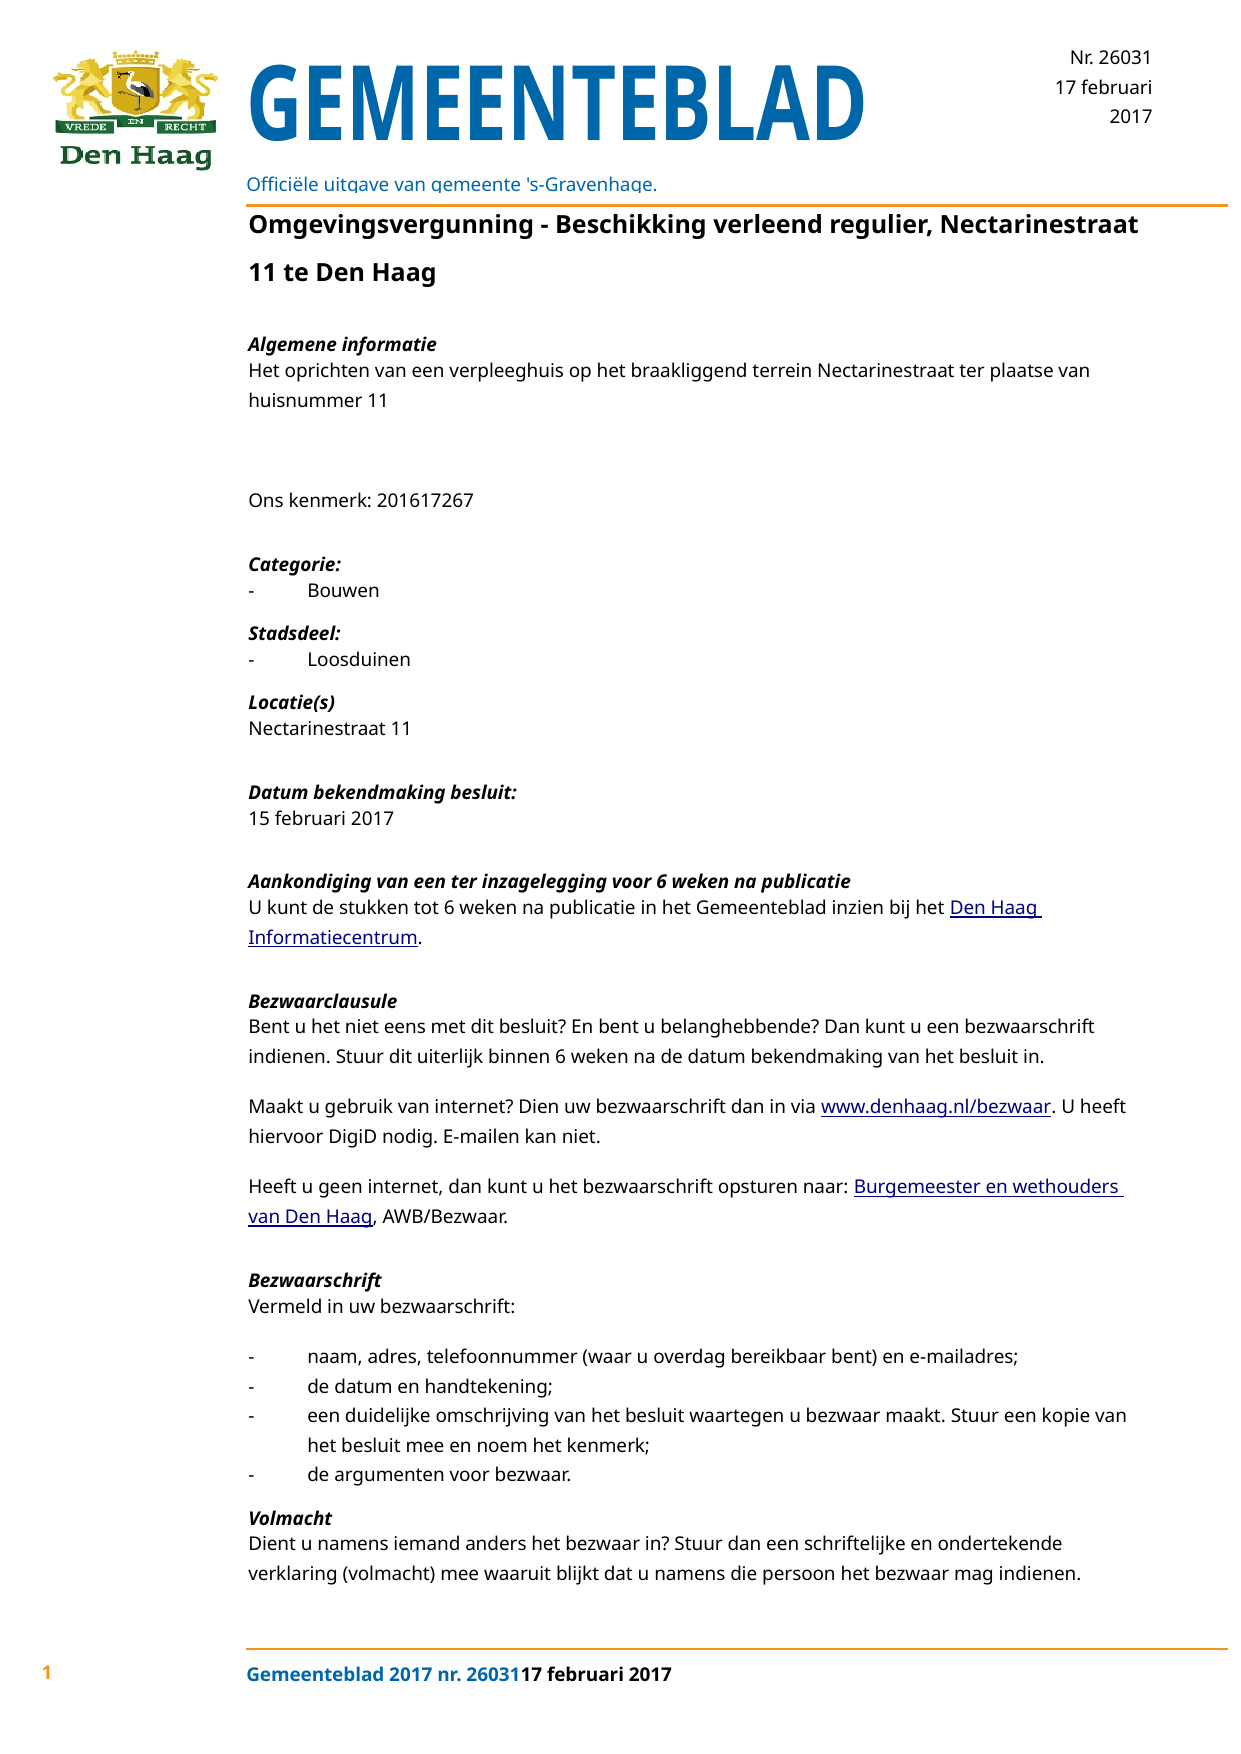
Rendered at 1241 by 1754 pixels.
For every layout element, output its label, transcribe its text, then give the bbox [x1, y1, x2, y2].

text Omgevingsvergunning - Beschikking verleend regulier, Nectarinestraat 11 te Den Haag [248, 207, 1152, 288]
list Loosduinen [248, 646, 1152, 672]
text U kunt de stukken tot 6 weken na publicatie in het Gemeenteblad inzien bij het Den Haag Informatiecentrum. [248, 894, 1152, 950]
text 15 februari 2017 [248, 805, 1152, 830]
list de datum en handtekening; [248, 1373, 1152, 1399]
text Algemene informatie [248, 331, 1152, 357]
text Ons kenmerk: 201617267 [248, 488, 1152, 513]
text Datum bekendmaking besluit: [248, 779, 1152, 805]
list de argumenten voor bezwaar. [248, 1462, 1152, 1487]
text Bezwaarclausule [248, 988, 1152, 1014]
text Bezwaarschrift [248, 1267, 1152, 1293]
text Aankondiging van een ter inzagelegging voor 6 weken na publicatie [248, 869, 1152, 894]
picture [41, 47, 231, 172]
text Categorie: [248, 552, 1152, 577]
list Bouwen [248, 577, 1152, 603]
list naam, adres, telefoonnummer (waar u overdag bereikbaar bent) en e-mailadres; [248, 1343, 1152, 1369]
text Het oprichten van een verpleeghuis op het braakliggend terrein Nectarinestraat ter plaatse van huisnummer 11 [248, 357, 1152, 412]
text Dient u namens iemand anders het bezwaar in? Stuur dan een schriftelijke en ondertekende verklaring (volmacht) mee waaruit blijkt dat u namens die persoon het bezwaar mag indienen. [248, 1531, 1152, 1586]
text Vermeld in uw bezwaarschrift: [248, 1293, 1152, 1319]
text Nectarinestraat 11 [248, 715, 1152, 741]
text Volmacht [248, 1505, 1152, 1531]
list een duidelijke omschrijving van het besluit waartegen u bezwaar maakt. Stuur een kopie van het besluit mee en noem het kenmerk; [248, 1402, 1152, 1458]
text Locatie(s) [248, 689, 1152, 715]
text Heeft u geen internet, dan kunt u het bezwaarschrift opsturen naar: Burgemeester en wethouders van Den Haag, AWB/Bezwaar. [248, 1174, 1152, 1229]
text Bent u het niet eens met dit besluit? En bent u belanghebbende? Dan kunt u een bezwaarschrift indienen. Stuur dit uiterlijk binnen 6 weken na de datum bekendmaking van het besluit in. [248, 1014, 1152, 1069]
text Maakt u gebruik van internet? Dien uw bezwaarschrift dan in via www.denhaag.nl/bezwaar. U heeft hiervoor DigiD nodig. E-mailen kan niet. [248, 1094, 1152, 1149]
text Stadsdeel: [248, 620, 1152, 646]
